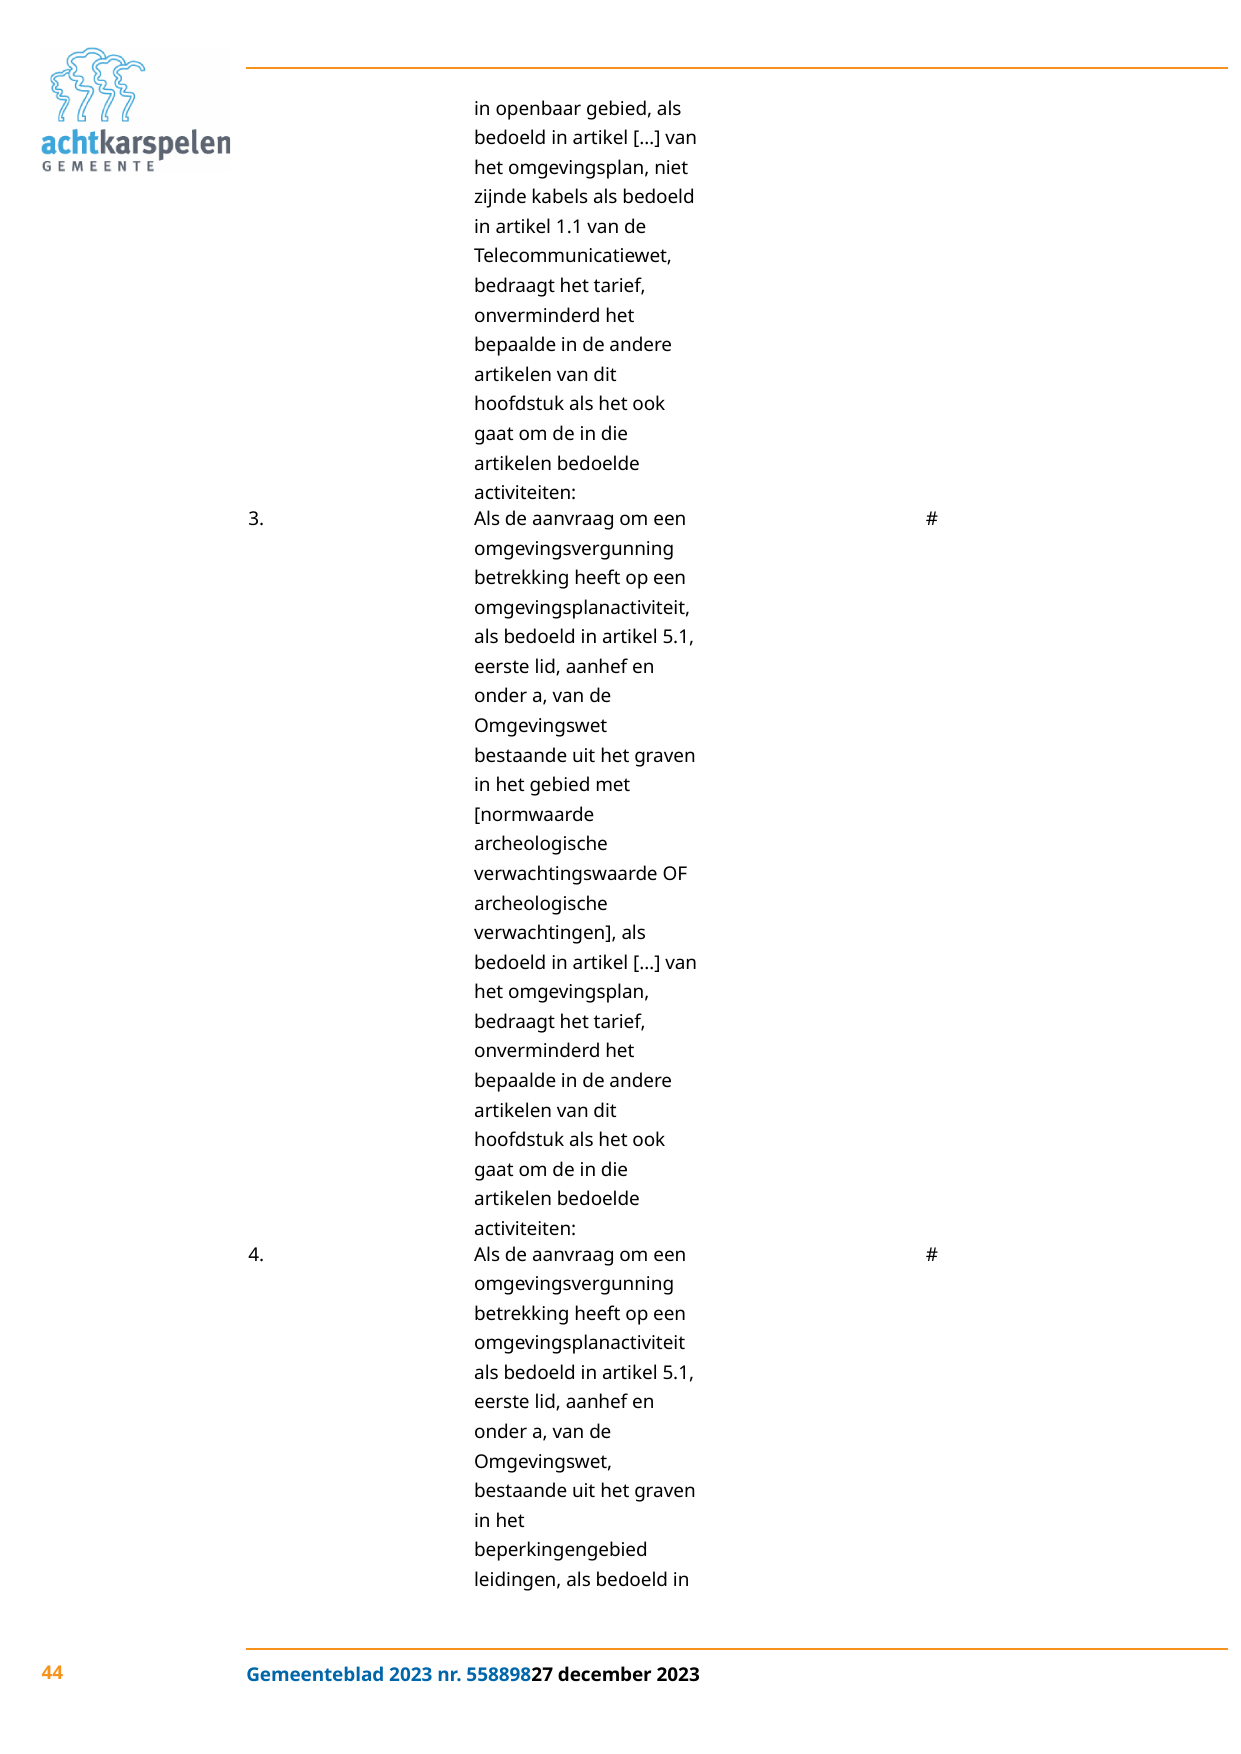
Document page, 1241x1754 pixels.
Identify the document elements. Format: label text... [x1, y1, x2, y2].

table_cell [700, 505, 926, 1241]
table_cell # [926, 505, 1152, 1241]
table_cell Als de aanvraag om een omgevingsvergunning betrekking heeft op een omgevingsplanactiviteit als bedoeld in artikel 5.1, eerste lid, aanhef en onder a, van de Omgevingswet, bestaande uit het graven in het beperkingengebied leidingen, als bedoeld in [474, 1241, 700, 1592]
table_cell in openbaar gebied, als bedoeld in artikel […] van het omgevingsplan, niet zijnde kabels als bedoeld in artikel 1.1 van de Telecommunicatiewet, bedraagt het tarief, onverminderd het bepaalde in de andere artikelen van dit hoofdstuk als het ook gaat om de in die artikelen bedoelde activiteiten: [474, 95, 700, 505]
table_cell # [926, 1241, 1152, 1592]
table_cell 3. [248, 505, 474, 1241]
table_cell [248, 95, 474, 505]
table_cell [926, 95, 1152, 505]
table_cell 4. [248, 1241, 474, 1592]
table_cell [700, 1241, 926, 1592]
table_cell Als de aanvraag om een omgevingsvergunning betrekking heeft op een omgevingsplanactiviteit, als bedoeld in artikel 5.1, eerste lid, aanhef en onder a, van de Omgevingswet bestaande uit het graven in het gebied met [normwaarde archeologische verwachtingswaarde OF archeologische verwachtingen], als bedoeld in artikel […] van het omgevingsplan, bedraagt het tarief, onverminderd het bepaalde in de andere artikelen van dit hoofdstuk als het ook gaat om de in die artikelen bedoelde activiteiten: [474, 505, 700, 1241]
table_cell [700, 95, 926, 505]
picture [41, 47, 231, 172]
